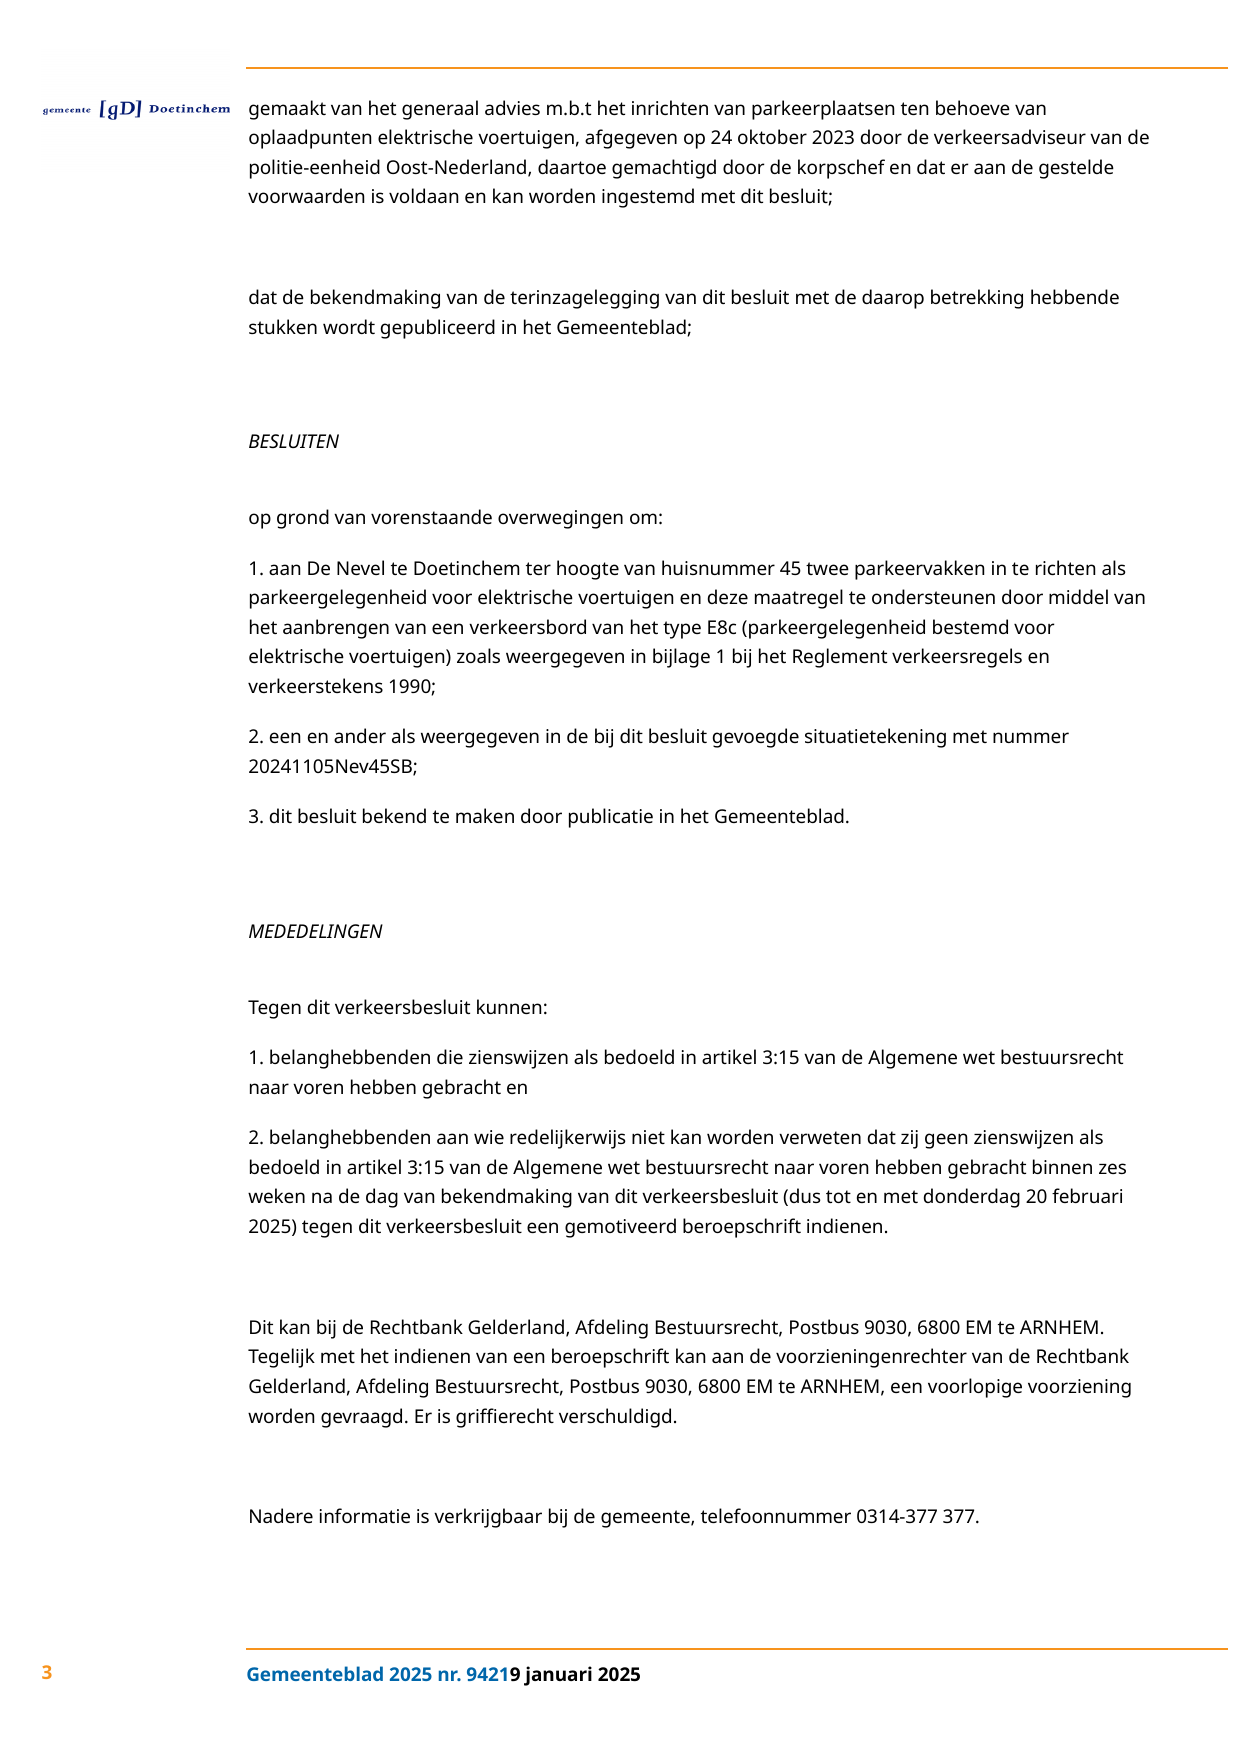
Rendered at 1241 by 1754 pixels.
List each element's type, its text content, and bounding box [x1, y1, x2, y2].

text 2. een en ander als weergegeven in de bij dit besluit gevoegde situatietekening met nummer 20241105Nev45SB; [248, 724, 1152, 779]
picture [41, 47, 231, 172]
text 1. belanghebbenden die zienswijzen als bedoeld in artikel 3:15 van de Algemene wet bestuursrecht naar voren hebben gebracht en [248, 1044, 1152, 1100]
text Dit kan bij de Rechtbank Gelderland, Afdeling Bestuursrecht, Postbus 9030, 6800 EM te ARNHEM. Tegelijk met het indienen van een beroepschrift kan aan de voorzieningenrechter van de Rechtbank Gelderland, Afdeling Bestuursrecht, Postbus 9030, 6800 EM te ARNHEM, een voorlopige voorziening worden gevraagd. Er is griffierecht verschuldigd. [248, 1314, 1152, 1429]
text Tegen dit verkeersbesluit kunnen: [248, 994, 1152, 1020]
text 2. belanghebbenden aan wie redelijkerwijs niet kan worden verweten dat zij geen zienswijzen als bedoeld in artikel 3:15 van de Algemene wet bestuursrecht naar voren hebben gebracht binnen zes weken na de dag van bekendmaking van dit verkeersbesluit (dus tot en met donderdag 20 februari 2025) tegen dit verkeersbesluit een gemotiveerd beroepschrift indienen. [248, 1124, 1152, 1239]
text 1. aan De Nevel te Doetinchem ter hoogte van huisnummer 45 twee parkeervakken in te richten als parkeergelegenheid voor elektrische voertuigen en deze maatregel te ondersteunen door middel van het aanbrengen van een verkeersbord van het type E8c (parkeergelegenheid bestemd voor elektrische voertuigen) zoals weergegeven in bijlage 1 bij het Reglement verkeersregels en verkeerstekens 1990; [248, 555, 1152, 699]
text gemaakt van het generaal advies m.b.t het inrichten van parkeerplaatsen ten behoeve van oplaadpunten elektrische voertuigen, afgegeven op 24 oktober 2023 door de verkeersadviseur van de politie-eenheid Oost-Nederland, daartoe gemachtigd door de korpschef en dat er aan de gestelde voorwaarden is voldaan en kan worden ingestemd met dit besluit; [248, 95, 1152, 209]
text 3. dit besluit bekend te maken door publicatie in het Gemeenteblad. [248, 804, 1152, 829]
text dat de bekendmaking van de terinzagelegging van dit besluit met de daarop betrekking hebbende stukken wordt gepubliceerd in het Gemeenteblad; [248, 284, 1152, 340]
text BESLUITEN [248, 428, 1152, 454]
text op grond van vorenstaande overwegingen om: [248, 504, 1152, 530]
text MEDEDELINGEN [248, 918, 1152, 944]
text Nadere informatie is verkrijgbaar bij de gemeente, telefoonnummer 0314-377 377. [248, 1504, 1152, 1529]
